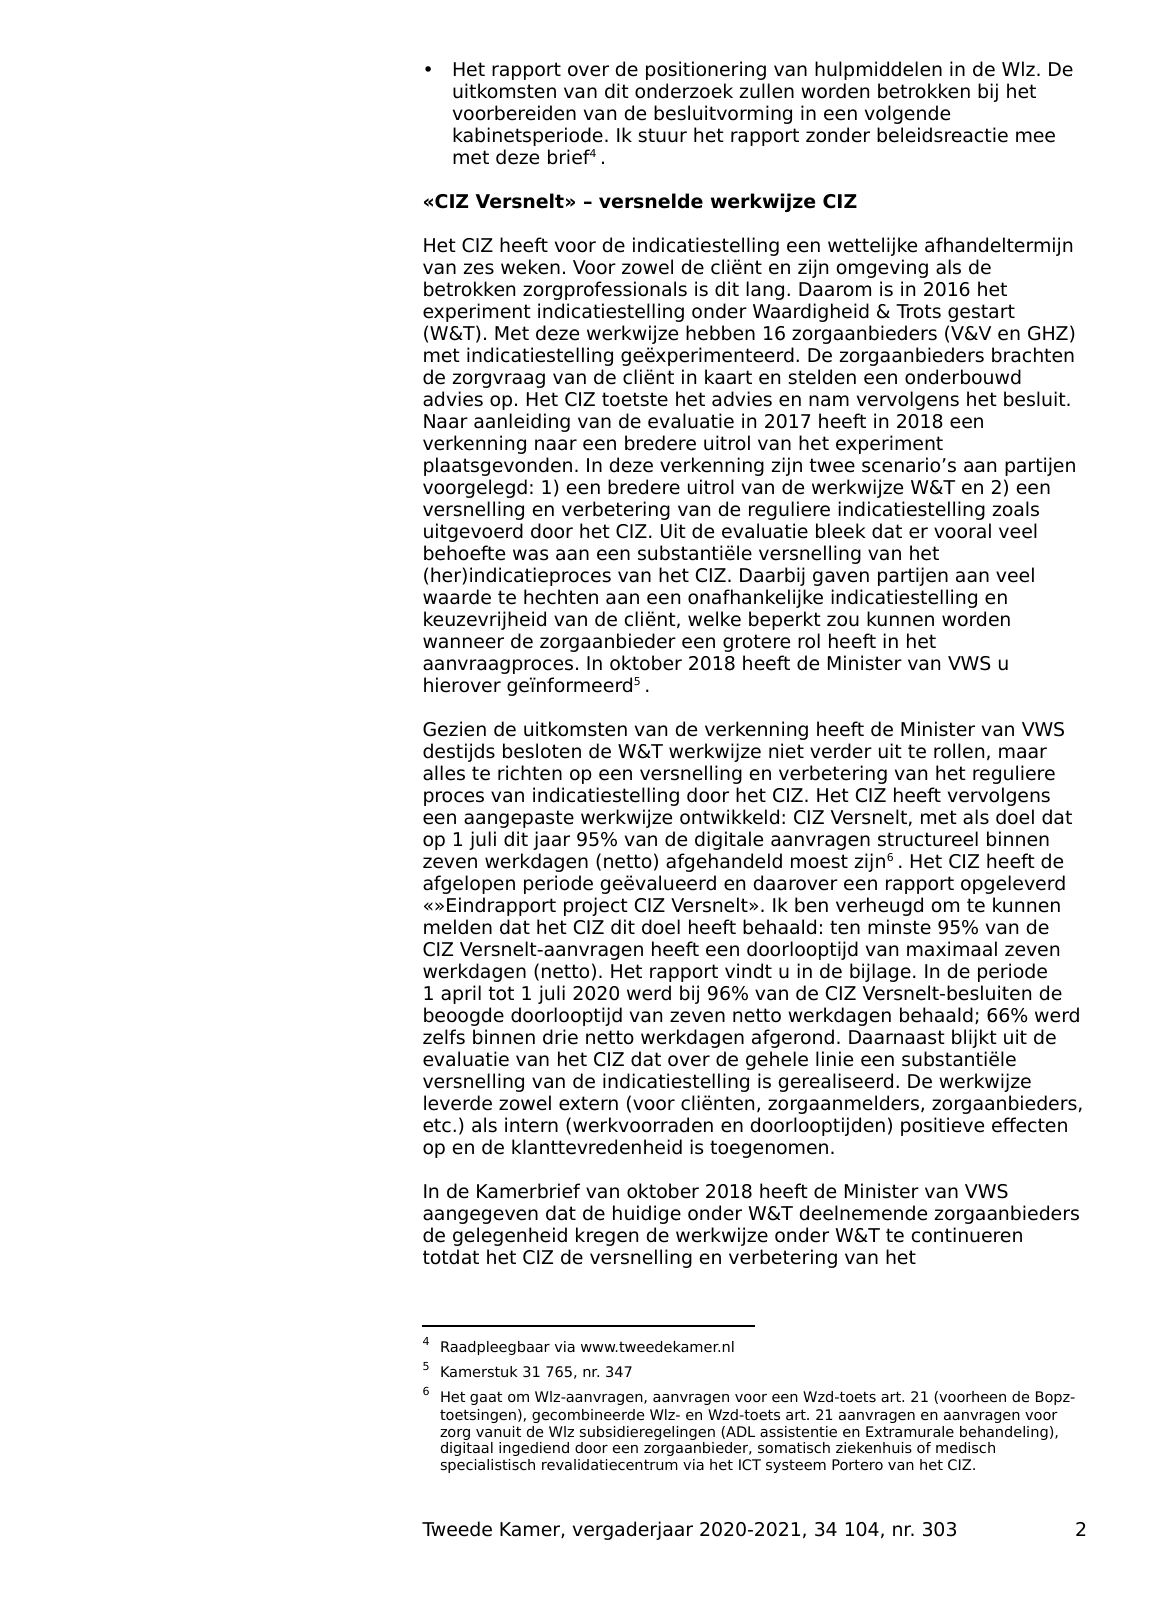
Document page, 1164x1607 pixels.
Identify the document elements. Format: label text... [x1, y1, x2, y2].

subtitle «CIZ Versnelt» – versnelde werkwijze CIZ [422, 191, 1087, 213]
text Raadpleegbaar via www.tweedekamer.nl [422, 1335, 1087, 1357]
text Het gaat om Wlz-aanvragen, aanvragen voor een Wzd-toets art. 21 (voorheen de Bopz-toetsingen), gecombineerde Wlz- en Wzd-toets art. 21 aanvragen en aanvragen voor zorg vanuit de Wlz subsidieregelingen (ADL assistentie en Extramurale behandeling), digitaal ingediend door een zorgaanbieder, somatisch ziekenhuis of medisch specialistisch revalidatiecentrum via het ICT systeem Portero van het CIZ. [422, 1385, 1087, 1474]
text • Het rapport over de positionering van hulpmiddelen in de Wlz. De uitkomsten van dit onderzoek zullen worden betrokken bij het voorbereiden van de besluitvorming in een volgende kabinetsperiode. Ik stuur het rapport zonder beleidsreactie mee met deze brief. [422, 59, 1087, 169]
text Kamerstuk 31 765, nr. 347 [422, 1360, 1087, 1382]
text Het CIZ heeft voor de indicatiestelling een wettelijke afhandeltermijn van zes weken. Voor zowel de cliënt en zijn omgeving als de betrokken zorgprofessionals is dit lang. Daarom is in 2016 het experiment indicatiestelling onder Waardigheid & Trots gestart (W&T). Met deze werkwijze hebben 16 zorgaanbieders (V&V en GHZ) met indicatiestelling geëxperimenteerd. De zorgaanbieders brachten de zorgvraag van de cliënt in kaart en stelden een onderbouwd advies op. Het CIZ toetste het advies en nam vervolgens het besluit. Naar aanleiding van de evaluatie in 2017 heeft in 2018 een verkenning naar een bredere uitrol van het experiment plaatsgevonden. In deze verkenning zijn twee scenario’s aan partijen voorgelegd: 1) een bredere uitrol van de werkwijze W&T en 2) een versnelling en verbetering van de reguliere indicatiestelling zoals uitgevoerd door het CIZ. Uit de evaluatie bleek dat er vooral veel behoefte was aan een substantiële versnelling van het (her)indicatieproces van het CIZ. Daarbij gaven partijen aan veel waarde te hechten aan een onafhankelijke indicatiestelling en keuzevrijheid van de cliënt, welke beperkt zou kunnen worden wanneer de zorgaanbieder een grotere rol heeft in het aanvraagproces. In oktober 2018 heeft de Minister van VWS u hierover geïnformeerd. [422, 235, 1087, 697]
text Gezien de uitkomsten van de verkenning heeft de Minister van VWS destijds besloten de W&T werkwijze niet verder uit te rollen, maar alles te richten op een versnelling en verbetering van het reguliere proces van indicatiestelling door het CIZ. Het CIZ heeft vervolgens een aangepaste werkwijze ontwikkeld: CIZ Versnelt, met als doel dat op 1 juli dit jaar 95% van de digitale aanvragen structureel binnen zeven werkdagen (netto) afgehandeld moest zijn. Het CIZ heeft de afgelopen periode geëvalueerd en daarover een rapport opgeleverd «»Eindrapport project CIZ Versnelt». Ik ben verheugd om te kunnen melden dat het CIZ dit doel heeft behaald: ten minste 95% van de CIZ Versnelt-aanvragen heeft een doorlooptijd van maximaal zeven werkdagen (netto). Het rapport vindt u in de bijlage. In de periode 1 april tot 1 juli 2020 werd bij 96% van de CIZ Versnelt-besluiten de beoogde doorlooptijd van zeven netto werkdagen behaald; 66% werd zelfs binnen drie netto werkdagen afgerond. Daarnaast blijkt uit de evaluatie van het CIZ dat over de gehele linie een substantiële versnelling van de indicatiestelling is gerealiseerd. De werkwijze leverde zowel extern (voor cliënten, zorgaanmelders, zorgaanbieders, etc.) als intern (werkvoorraden en doorlooptijden) positieve effecten op en de klanttevredenheid is toegenomen. [422, 719, 1087, 1159]
text In de Kamerbrief van oktober 2018 heeft de Minister van VWS aangegeven dat de huidige onder W&T deelnemende zorgaanbieders de gelegenheid kregen de werkwijze onder W&T te continueren totdat het CIZ de versnelling en verbetering van het [422, 1181, 1087, 1269]
